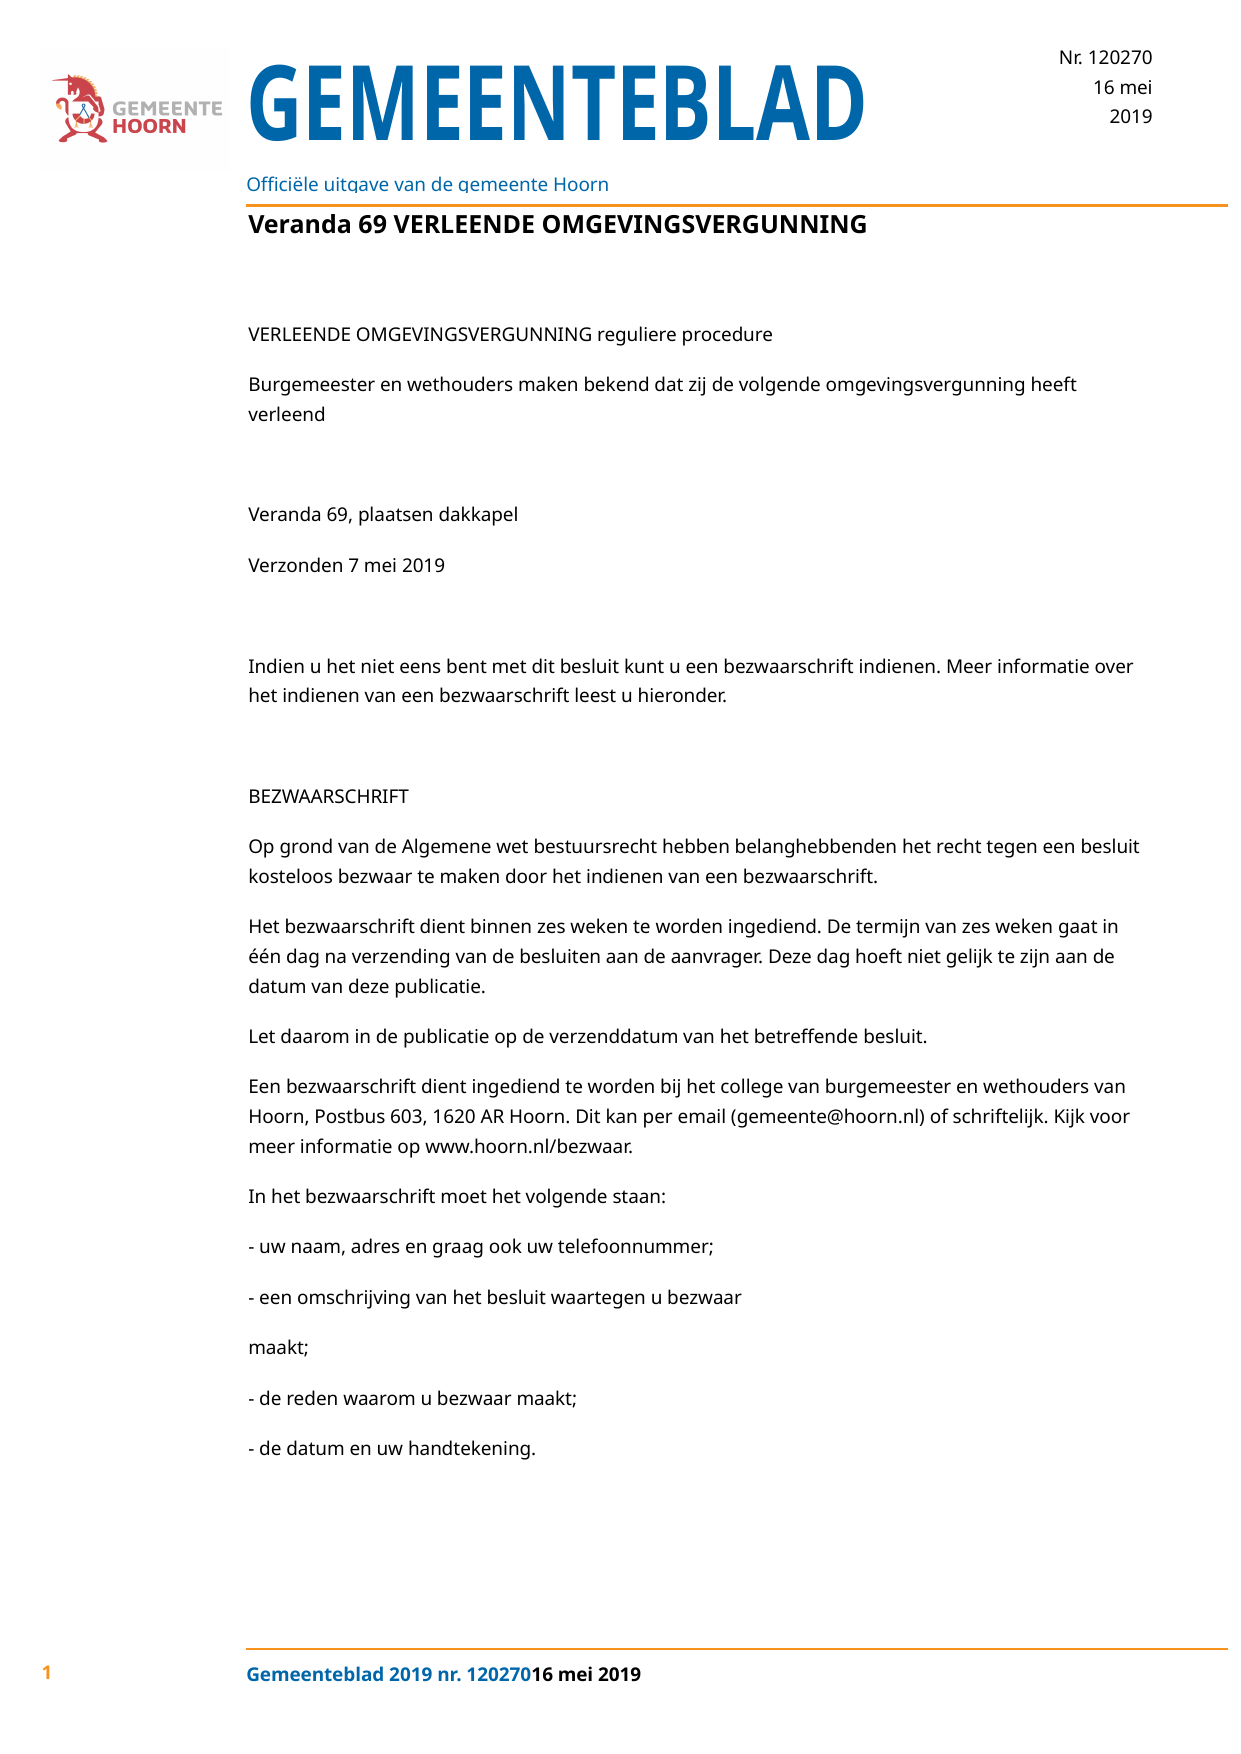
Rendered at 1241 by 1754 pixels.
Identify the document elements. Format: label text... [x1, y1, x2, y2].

text Op grond van de Algemene wet bestuursrecht hebben belanghebbenden het recht tegen een besluit kosteloos bezwaar te maken door het indienen van een bezwaarschrift. [248, 834, 1152, 889]
text Veranda 69, plaatsen dakkapel [248, 502, 1152, 527]
text - de reden waarom u bezwaar maakt; [248, 1385, 1152, 1411]
text Indien u het niet eens bent met dit besluit kunt u een bezwaarschrift indienen. Meer informatie over het indienen van een bezwaarschrift leest u hieronder. [248, 653, 1152, 708]
text BEZWAARSCHRIFT [248, 783, 1152, 809]
picture [41, 47, 231, 172]
text Burgemeester en wethouders maken bekend dat zij de volgende omgevingsvergunning heeft verleend [248, 371, 1152, 426]
text - uw naam, adres en graag ook uw telefoonnummer; [248, 1234, 1152, 1259]
text VERLEENDE OMGEVINGSVERGUNNING reguliere procedure [248, 321, 1152, 346]
text Veranda 69 VERLEENDE OMGEVINGSVERGUNNING [248, 207, 1152, 241]
text Een bezwaarschrift dient ingediend te worden bij het college van burgemeester en wethouders van Hoorn, Postbus 603, 1620 AR Hoorn. Dit kan per email (gemeente@hoorn.nl) of schriftelijk. Kijk voor meer informatie op www.hoorn.nl/bezwaar. [248, 1074, 1152, 1158]
text maakt; [248, 1334, 1152, 1360]
text Verzonden 7 mei 2019 [248, 552, 1152, 578]
text - een omschrijving van het besluit waartegen u bezwaar [248, 1284, 1152, 1310]
text Het bezwaarschrift dient binnen zes weken te worden ingediend. De termijn van zes weken gaat in één dag na verzending van de besluiten aan de aanvrager. Deze dag hoeft niet gelijk te zijn aan de datum van deze publicatie. [248, 914, 1152, 998]
text Let daarom in de publicatie op de verzenddatum van het betreffende besluit. [248, 1023, 1152, 1049]
text In het bezwaarschrift moet het volgende staan: [248, 1183, 1152, 1209]
text - de datum en uw handtekening. [248, 1435, 1152, 1461]
